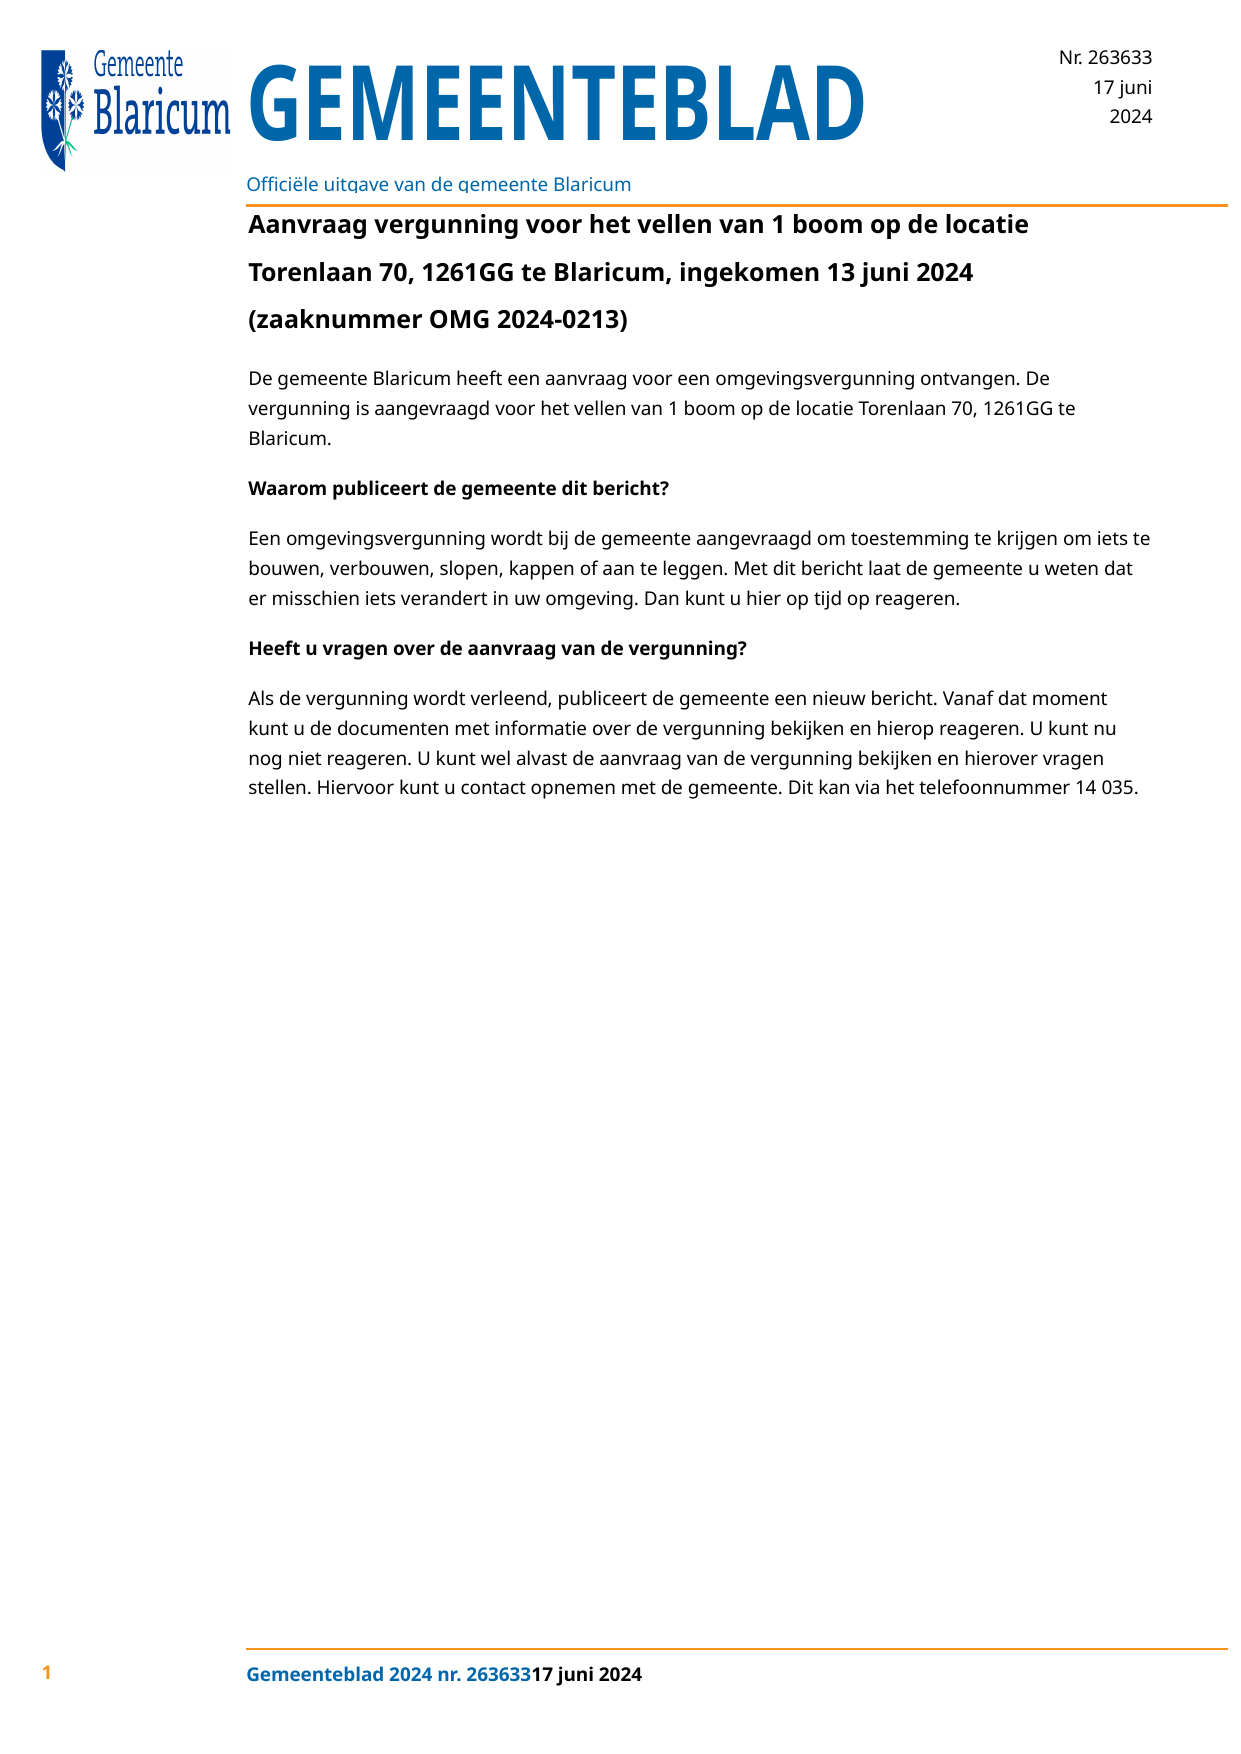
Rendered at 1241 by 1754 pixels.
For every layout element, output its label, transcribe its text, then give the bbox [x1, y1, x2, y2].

text Als de vergunning wordt verleend, publiceert de gemeente een nieuw bericht. Vanaf dat moment kunt u de documenten met informatie over de vergunning bekijken en hierop reageren. U kunt nu nog niet reageren. U kunt wel alvast de aanvraag van de vergunning bekijken en hierover vragen stellen. Hiervoor kunt u contact opnemen met de gemeente. Dit kan via het telefoonnummer 14 035. [248, 686, 1152, 800]
text Aanvraag vergunning voor het vellen van 1 boom op de locatie Torenlaan 70, 1261GG te Blaricum, ingekomen 13 juni 2024 (zaaknummer OMG 2024-0213) [248, 207, 1152, 336]
text Een omgevingsvergunning wordt bij de gemeente aangevraagd om toestemming te krijgen om iets te bouwen, verbouwen, slopen, kappen of aan te leggen. Met dit bericht laat de gemeente u weten dat er misschien iets verandert in uw omgeving. Dan kunt u hier op tijd op reageren. [248, 526, 1152, 610]
text Heeft u vragen over de aanvraag van de vergunning? [248, 635, 1152, 661]
text De gemeente Blaricum heeft een aanvraag voor een omgevingsvergunning ontvangen. De vergunning is aangevraagd voor het vellen van 1 boom op de locatie Torenlaan 70, 1261GG te Blaricum. [248, 366, 1152, 450]
picture [41, 47, 231, 172]
text Waarom publiceert de gemeente dit bericht? [248, 475, 1152, 501]
